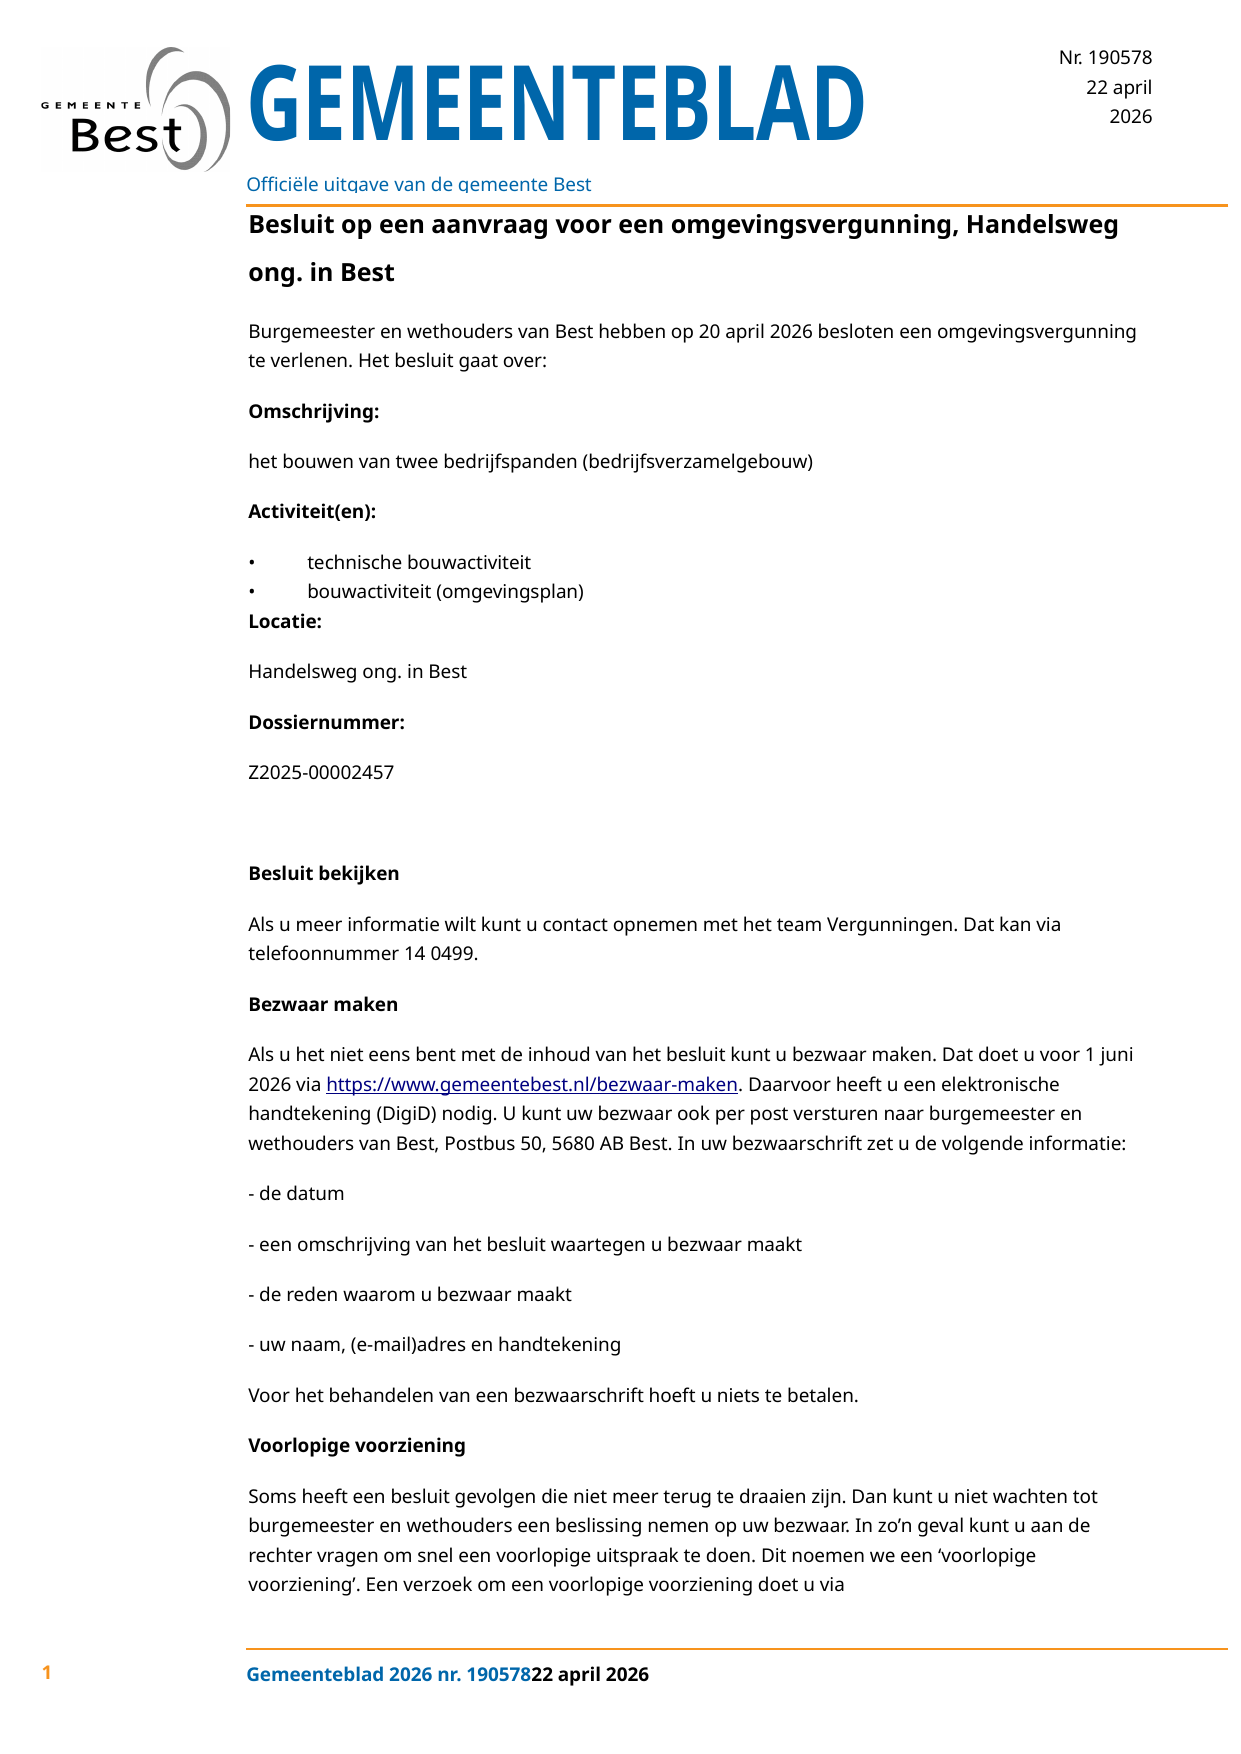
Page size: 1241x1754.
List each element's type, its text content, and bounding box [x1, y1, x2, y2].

picture [41, 47, 231, 172]
text Als u het niet eens bent met de inhoud van het besluit kunt u bezwaar maken. Dat doet u voor 1 juni 2026 via https://www.gemeentebest.nl/bezwaar-maken. Daarvoor heeft u een elektronische handtekening (DigiD) nodig. U kunt uw bezwaar ook per post versturen naar burgemeester en wethouders van Best, Postbus 50, 5680 AB Best. In uw bezwaarschrift zet u de volgende informatie: [248, 1041, 1152, 1156]
list bouwactiviteit (omgevingsplan) [248, 579, 1152, 604]
text Voor het behandelen van een bezwaarschrift hoeft u niets te betalen. [248, 1382, 1152, 1408]
text - de datum [248, 1180, 1152, 1206]
text het bouwen van twee bedrijfspanden (bedrijfsverzamelgebouw) [248, 448, 1152, 474]
text Z2025-00002457 [248, 759, 1152, 785]
text Activiteit(en): [248, 499, 1152, 524]
text Besluit op een aanvraag voor een omgevingsvergunning, Handelsweg ong. in Best [248, 207, 1152, 288]
text Omschrijving: [248, 398, 1152, 424]
text Soms heeft een besluit gevolgen die niet meer terug te draaien zijn. Dan kunt u niet wachten tot burgemeester en wethouders een beslissing nemen op uw bezwaar. In zo’n geval kunt u aan de rechter vragen om snel een voorlopige uitspraak te doen. Dit noemen we een ‘voorlopige voorziening’. Een verzoek om een voorlopige voorziening doet u via [248, 1483, 1152, 1597]
text - de reden waarom u bezwaar maakt [248, 1281, 1152, 1307]
text Burgemeester en wethouders van Best hebben op 20 april 2026 besloten een omgevingsvergunning te verlenen. Het besluit gaat over: [248, 318, 1152, 373]
text Als u meer informatie wilt kunt u contact opnemen met het team Vergunningen. Dat kan via telefoonnummer 14 0499. [248, 911, 1152, 966]
text - een omschrijving van het besluit waartegen u bezwaar maakt [248, 1231, 1152, 1257]
text Bezwaar maken [248, 991, 1152, 1017]
text Besluit bekijken [248, 860, 1152, 886]
text Handelsweg ong. in Best [248, 659, 1152, 684]
list technische bouwactiviteit [248, 549, 1152, 575]
text Voorlopige voorziening [248, 1432, 1152, 1458]
text Locatie: [248, 608, 1152, 634]
text - uw naam, (e-mail)adres en handtekening [248, 1332, 1152, 1357]
text Dossiernummer: [248, 709, 1152, 735]
